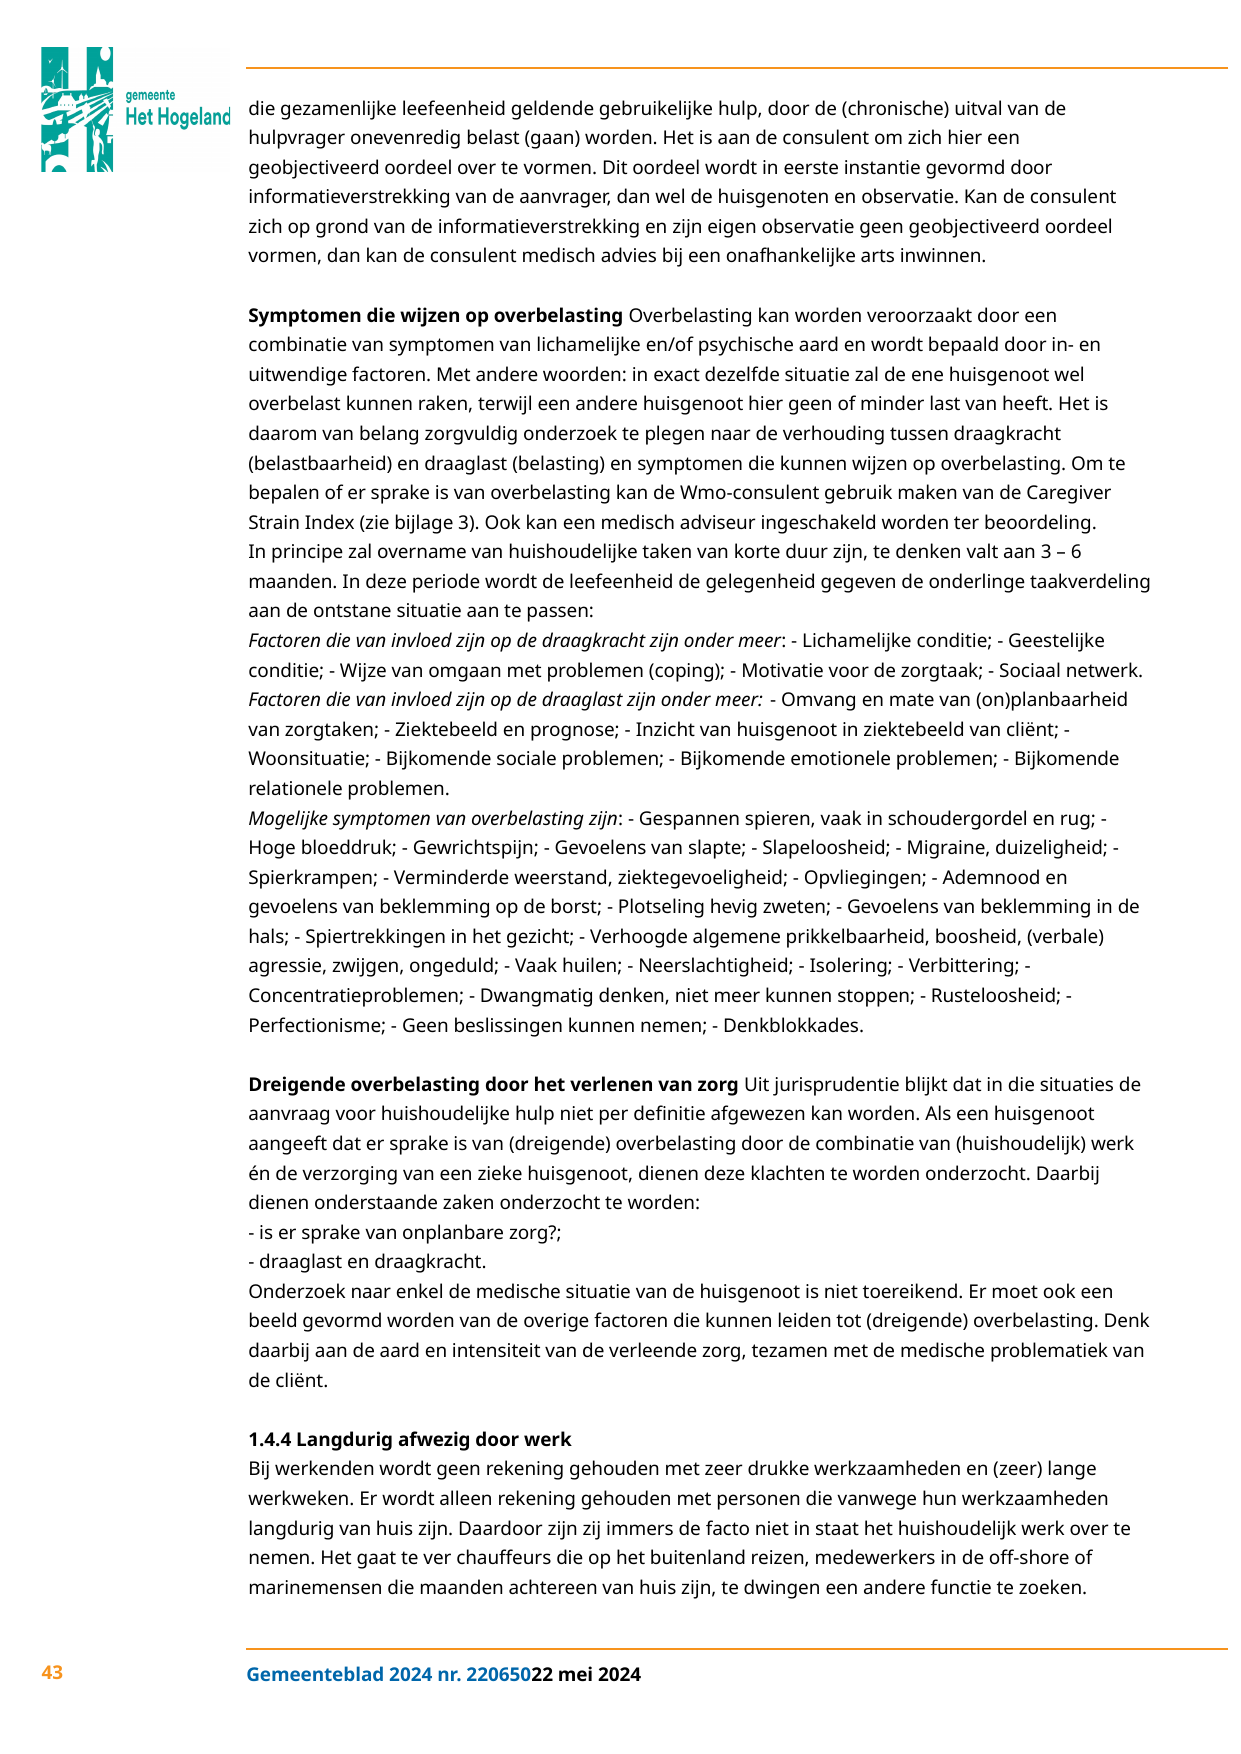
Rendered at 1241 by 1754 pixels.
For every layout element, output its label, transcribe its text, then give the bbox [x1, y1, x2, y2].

text - is er sprake van onplanbare zorg?; [248, 1219, 1152, 1245]
text 1.4.4 Langdurig afwezig door werk [248, 1426, 1152, 1452]
text Symptomen die wijzen op overbelasting Overbelasting kan worden veroorzaakt door een combinatie van symptomen van lichamelijke en/of psychische aard en wordt bepaald door in- en uitwendige factoren. Met andere woorden: in exact dezelfde situatie zal de ene huisgenoot wel overbelast kunnen raken, terwijl een andere huisgenoot hier geen of minder last van heeft. Het is daarom van belang zorgvuldig onderzoek te plegen naar de verhouding tussen draagkracht (belastbaarheid) en draaglast (belasting) en symptomen die kunnen wijzen op overbelasting. Om te bepalen of er sprake is van overbelasting kan de Wmo-consulent gebruik maken van de Caregiver Strain Index (zie bijlage 3). Ook kan een medisch adviseur ingeschakeld worden ter beoordeling. [248, 302, 1152, 535]
text Mogelijke symptomen van overbelasting zijn: - Gespannen spieren, vaak in schoudergordel en rug; - Hoge bloeddruk; - Gewrichtspijn; - Gevoelens van slapte; - Slapeloosheid; - Migraine, duizeligheid; - Spierkrampen; - Verminderde weerstand, ziektegevoeligheid; - Opvliegingen; - Ademnood en gevoelens van beklemming op de borst; - Plotseling hevig zweten; - Gevoelens van beklemming in de hals; - Spiertrekkingen in het gezicht; - Verhoogde algemene prikkelbaarheid, boosheid, (verbale) agressie, zwijgen, ongeduld; - Vaak huilen; - Neerslachtigheid; - Isolering; - Verbittering; - Concentratieproblemen; - Dwangmatig denken, niet meer kunnen stoppen; - Rusteloosheid; - Perfectionisme; - Geen beslissingen kunnen nemen; - Denkblokkades. [248, 805, 1152, 1038]
text Factoren die van invloed zijn op de draagkracht zijn onder meer: - Lichamelijke conditie; - Geestelijke conditie; - Wijze van omgaan met problemen (coping); - Motivatie voor de zorgtaak; - Sociaal netwerk. [248, 627, 1152, 683]
text die gezamenlijke leefeenheid geldende gebruikelijke hulp, door de (chronische) uitval van de hulpvrager onevenredig belast (gaan) worden. Het is aan de consulent om zich hier een geobjectiveerd oordeel over te vormen. Dit oordeel wordt in eerste instantie gevormd door informatieverstrekking van de aanvrager, dan wel de huisgenoten en observatie. Kan de consulent zich op grond van de informatieverstrekking en zijn eigen observatie geen geobjectiveerd oordeel vormen, dan kan de consulent medisch advies bij een onafhankelijke arts inwinnen. [248, 95, 1152, 268]
text Onderzoek naar enkel de medische situatie van de huisgenoot is niet toereikend. Er moet ook een beeld gevormd worden van de overige factoren die kunnen leiden tot (dreigende) overbelasting. Denk daarbij aan de aard en intensiteit van de verleende zorg, tezamen met de medische problematiek van de cliënt. [248, 1278, 1152, 1393]
text Dreigende overbelasting door het verlenen van zorg Uit jurisprudentie blijkt dat in die situaties de aanvraag voor huishoudelijke hulp niet per definitie afgewezen kan worden. Als een huisgenoot aangeeft dat er sprake is van (dreigende) overbelasting door de combinatie van (huishoudelijk) werk én de verzorging van een zieke huisgenoot, dienen deze klachten te worden onderzocht. Daarbij dienen onderstaande zaken onderzocht te worden: [248, 1071, 1152, 1215]
text In principe zal overname van huishoudelijke taken van korte duur zijn, te denken valt aan 3 – 6 maanden. In deze periode wordt de leefeenheid de gelegenheid gegeven de onderlinge taakverdeling aan de ontstane situatie aan te passen: [248, 538, 1152, 623]
text Bij werkenden wordt geen rekening gehouden met zeer drukke werkzaamheden en (zeer) lange werkweken. Er wordt alleen rekening gehouden met personen die vanwege hun werkzaamheden langdurig van huis zijn. Daardoor zijn zij immers de facto niet in staat het huishoudelijk werk over te nemen. Het gaat te ver chauffeurs die op het buitenland reizen, medewerkers in de off-shore of marinemensen die maanden achtereen van huis zijn, te dwingen een andere functie te zoeken. [248, 1456, 1152, 1600]
text - draaglast en draagkracht. [248, 1248, 1152, 1274]
picture [41, 47, 231, 172]
text Factoren die van invloed zijn op de draaglast zijn onder meer: - Omvang en mate van (on)planbaarheid van zorgtaken; - Ziektebeeld en prognose; - Inzicht van huisgenoot in ziektebeeld van cliënt; - Woonsituatie; - Bijkomende sociale problemen; - Bijkomende emotionele problemen; - Bijkomende relationele problemen. [248, 686, 1152, 801]
